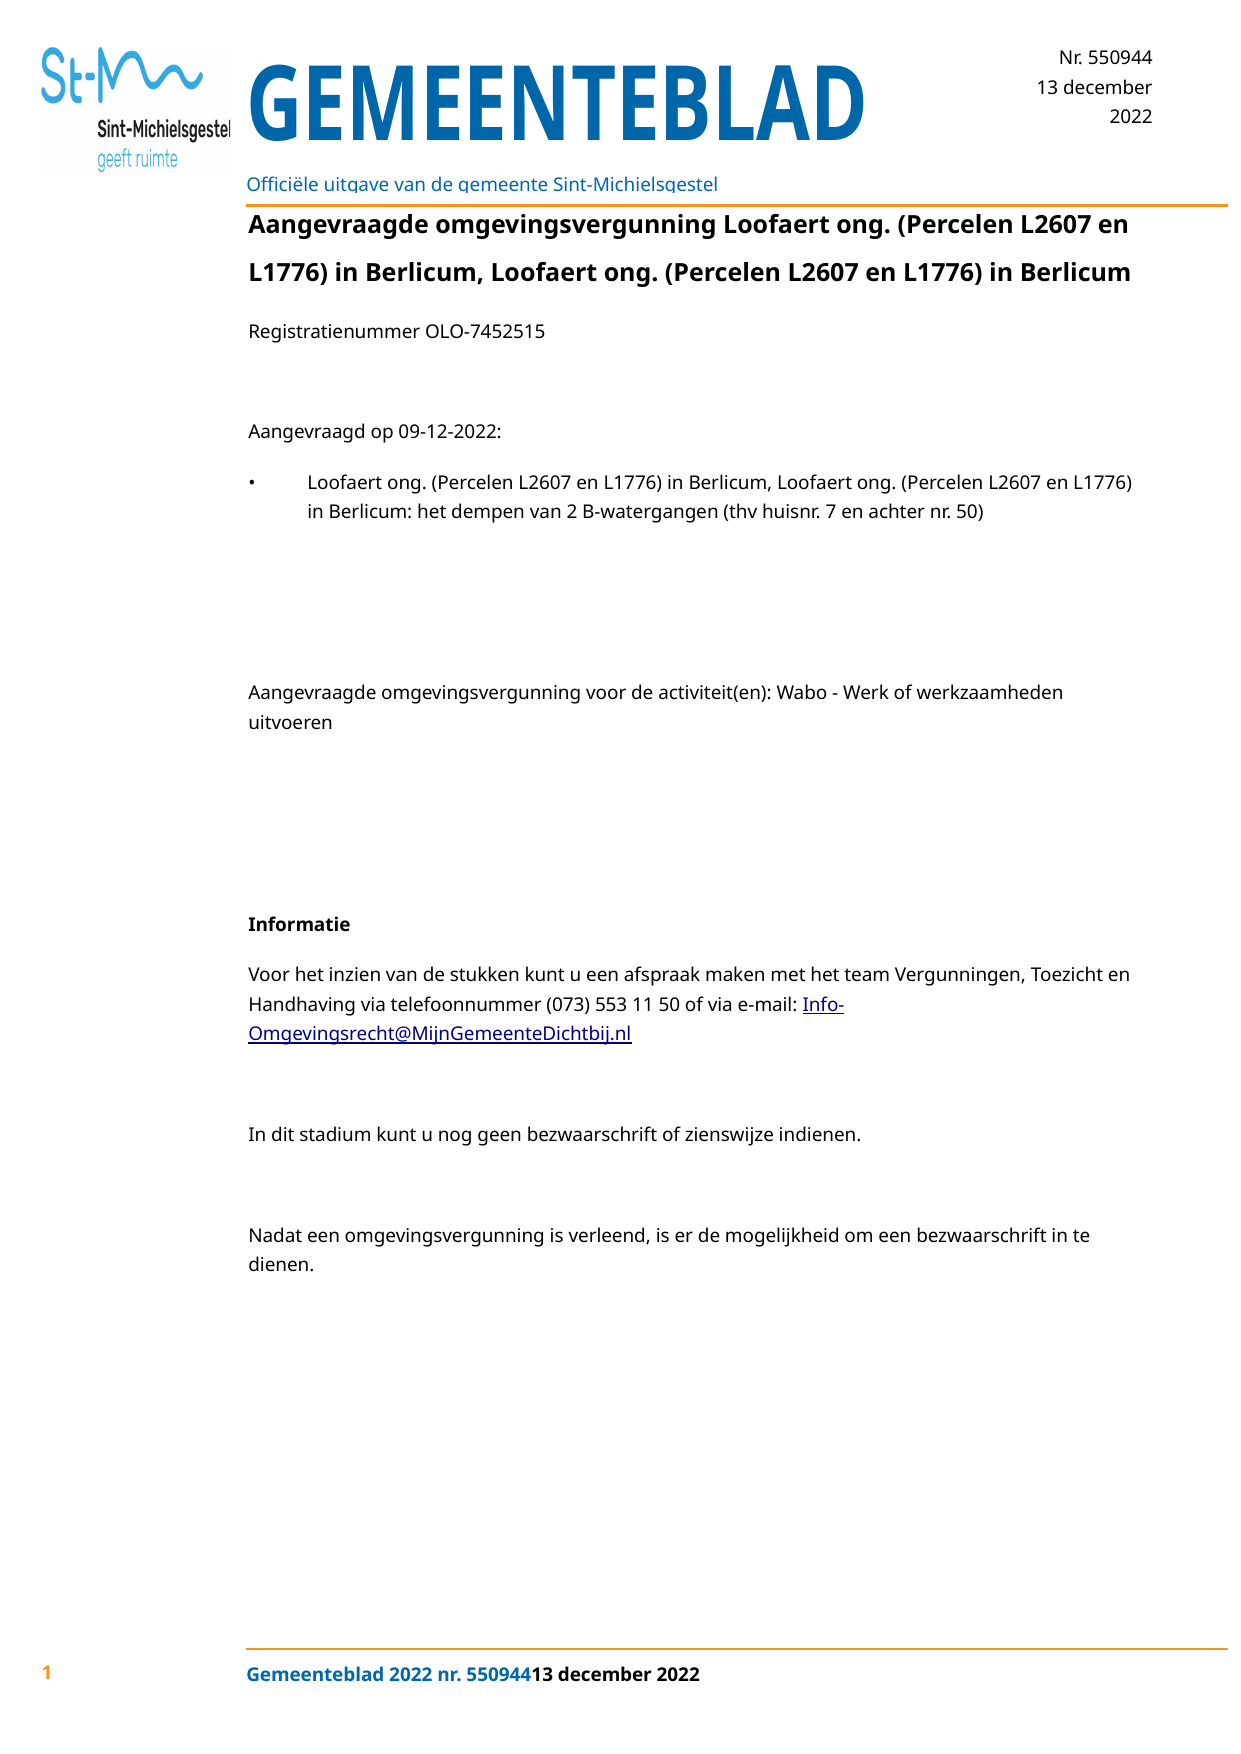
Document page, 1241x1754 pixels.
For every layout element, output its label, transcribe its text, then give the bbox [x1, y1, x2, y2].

picture [41, 47, 231, 172]
text Nadat een omgevingsvergunning is verleend, is er de mogelijkheid om een bezwaarschrift in te dienen. [248, 1222, 1152, 1277]
text In dit stadium kunt u nog geen bezwaarschrift of zienswijze indienen. [248, 1121, 1152, 1147]
text Voor het inzien van de stukken kunt u een afspraak maken met het team Vergunningen, Toezicht en Handhaving via telefoonnummer (073) 553 11 50 of via e-mail: Info-Omgevingsrecht@MijnGemeenteDichtbij.nl [248, 961, 1152, 1046]
list Loofaert ong. (Percelen L2607 en L1776) in Berlicum, Loofaert ong. (Percelen L2607 en L1776) in Berlicum: het dempen van 2 B-watergangen (thv huisnr. 7 en achter nr. 50) [248, 469, 1152, 524]
text Registratienummer OLO-7452515 [248, 318, 1152, 344]
text Aangevraagde omgevingsvergunning Loofaert ong. (Percelen L2607 en L1776) in Berlicum, Loofaert ong. (Percelen L2607 en L1776) in Berlicum [248, 207, 1152, 288]
text Aangevraagde omgevingsvergunning voor de activiteit(en): Wabo - Werk of werkzaamheden uitvoeren [248, 679, 1152, 735]
text Informatie [248, 911, 1152, 937]
text Aangevraagd op 09-12-2022: [248, 419, 1152, 444]
